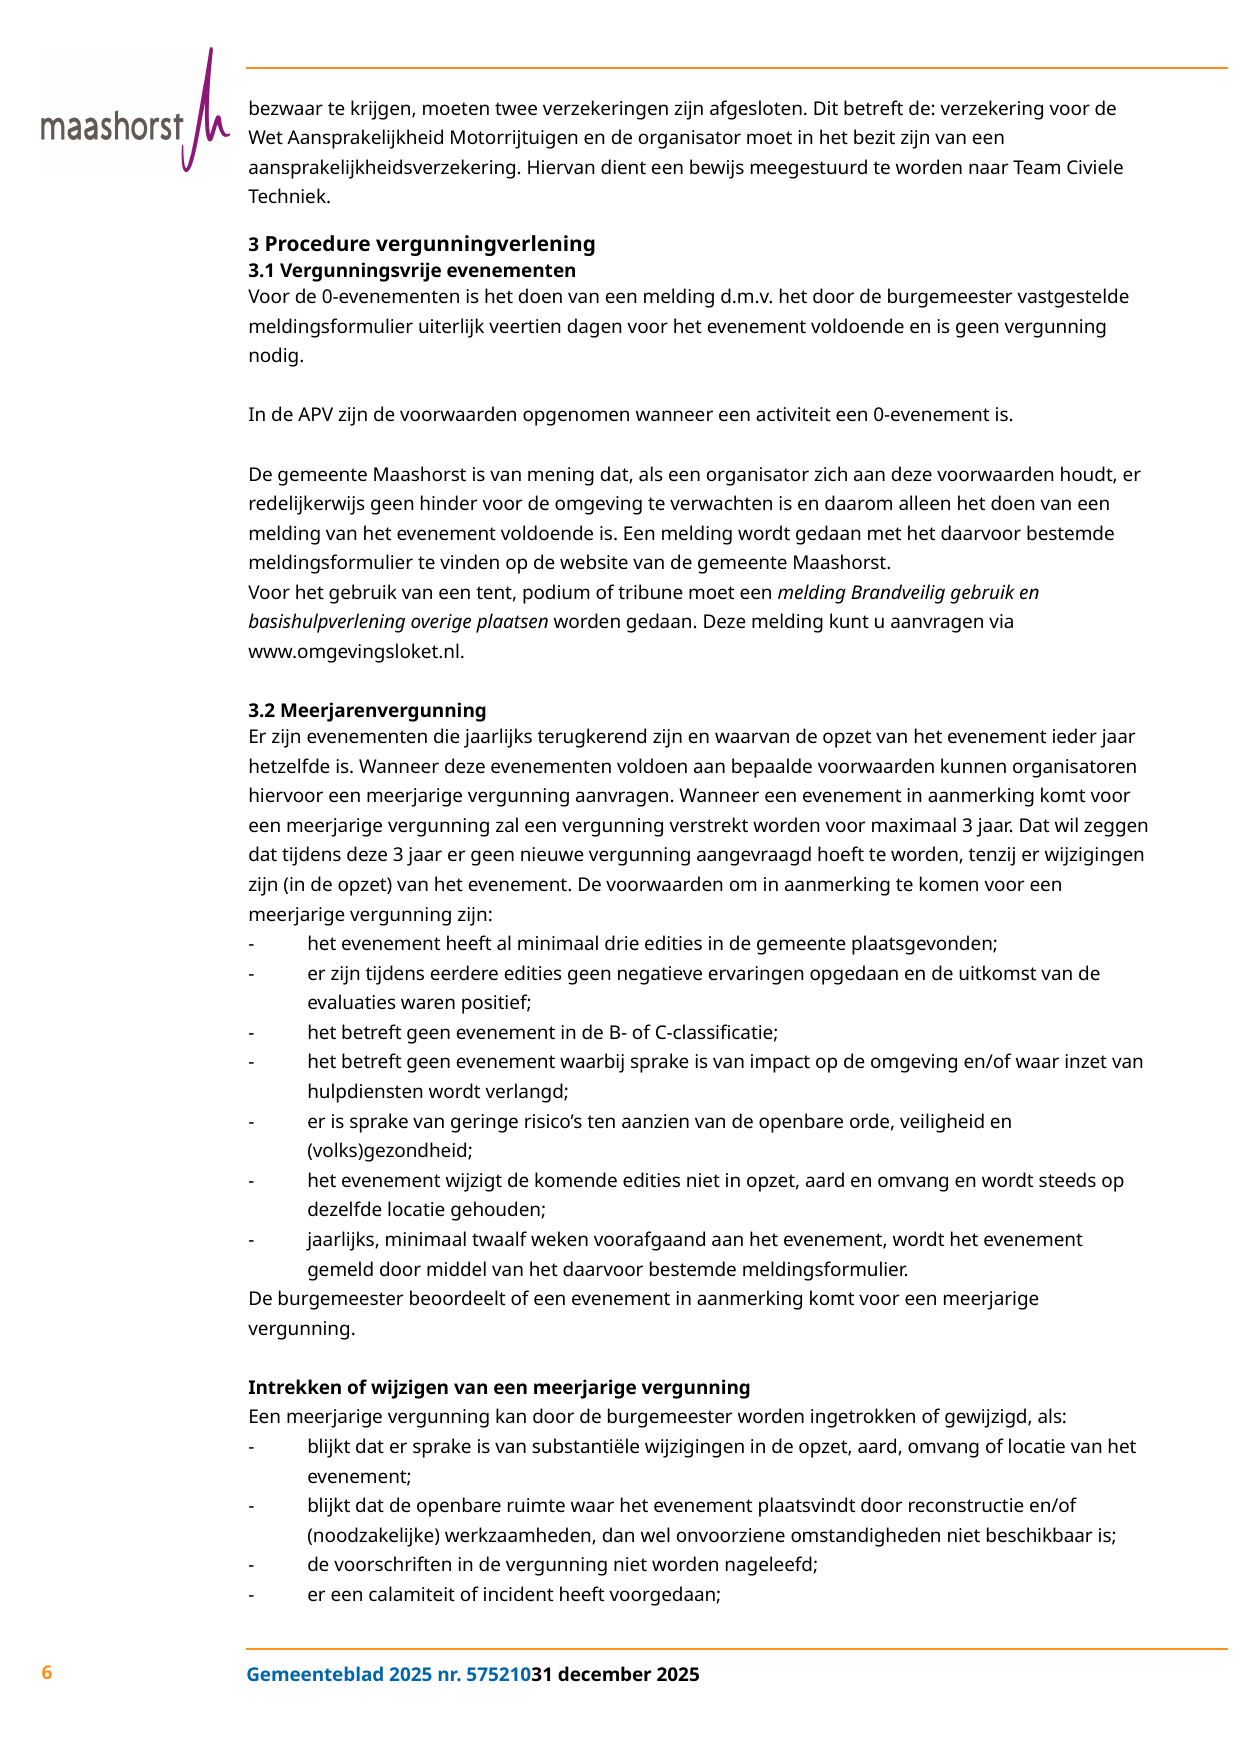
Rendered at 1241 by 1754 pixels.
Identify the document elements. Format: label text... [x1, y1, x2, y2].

list het evenement heeft al minimaal drie edities in de gemeente plaatsgevonden; [248, 930, 1152, 956]
text Intrekken of wijzigen van een meerjarige vergunning [248, 1374, 1152, 1400]
list het betreft geen evenement waarbij sprake is van impact op de omgeving en/of waar inzet van hulpdiensten wordt verlangd; [248, 1049, 1152, 1104]
picture [41, 47, 231, 172]
text bezwaar te krijgen, moeten twee verzekeringen zijn afgesloten. Dit betreft de: verzekering voor de Wet Aansprakelijkheid Motorrijtuigen en de organisator moet in het bezit zijn van een aansprakelijkheidsverzekering. Hiervan dient een bewijs meegestuurd te worden naar Team Civiele Techniek. [248, 95, 1152, 209]
text 3.2 Meerjarenvergunning [248, 697, 1152, 723]
list jaarlijks, minimaal twaalf weken voorafgaand aan het evenement, wordt het evenement gemeld door middel van het daarvoor bestemde meldingsformulier. [248, 1226, 1152, 1281]
list blijkt dat er sprake is van substantiële wijzigingen in de opzet, aard, omvang of locatie van het evenement; [248, 1433, 1152, 1488]
list de voorschriften in de vergunning niet worden nageleefd; [248, 1552, 1152, 1577]
text In de APV zijn de voorwaarden opgenomen wanneer een activiteit een 0-evenement is. [248, 402, 1152, 427]
text De gemeente Maashorst is van mening dat, als een organisator zich aan deze voorwaarden houdt, er redelijkerwijs geen hinder voor de omgeving te verwachten is en daarom alleen het doen van een melding van het evenement voldoende is. Een melding wordt gedaan met het daarvoor bestemde meldingsformulier te vinden op de website van de gemeente Maashorst. [248, 461, 1152, 575]
text 3.1 Vergunningsvrije evenementen [248, 258, 1152, 283]
list er zijn tijdens eerdere edities geen negatieve ervaringen opgedaan en de uitkomst van de evaluaties waren positief; [248, 960, 1152, 1015]
list blijkt dat de openbare ruimte waar het evenement plaatsvindt door reconstructie en/of (noodzakelijke) werkzaamheden, dan wel onvoorziene omstandigheden niet beschikbaar is; [248, 1492, 1152, 1548]
list er is sprake van geringe risico’s ten aanzien van de openbare orde, veiligheid en (volks)gezondheid; [248, 1108, 1152, 1163]
text Voor het gebruik van een tent, podium of tribune moet een melding Brandveilig gebruik en basishulpverlening overige plaatsen worden gedaan. Deze melding kunt u aanvragen via www.omgevingsloket.nl. [248, 579, 1152, 664]
text Voor de 0-evenementen is het doen van een melding d.m.v. het door de burgemeester vastgestelde meldingsformulier uiterlijk veertien dagen voor het evenement voldoende en is geen vergunning nodig. [248, 283, 1152, 368]
text De burgemeester beoordeelt of een evenement in aanmerking komt voor een meerjarige vergunning. [248, 1285, 1152, 1341]
text 3 Procedure vergunningverlening [248, 229, 1152, 258]
list er een calamiteit of incident heeft voorgedaan; [248, 1581, 1152, 1607]
text Er zijn evenementen die jaarlijks terugkerend zijn en waarvan de opzet van het evenement ieder jaar hetzelfde is. Wanneer deze evenementen voldoen aan bepaalde voorwaarden kunnen organisatoren hiervoor een meerjarige vergunning aanvragen. Wanneer een evenement in aanmerking komt voor een meerjarige vergunning zal een vergunning verstrekt worden voor maximaal 3 jaar. Dat wil zeggen dat tijdens deze 3 jaar er geen nieuwe vergunning aangevraagd hoeft te worden, tenzij er wijzigingen zijn (in de opzet) van het evenement. De voorwaarden om in aanmerking te komen voor een meerjarige vergunning zijn: [248, 723, 1152, 926]
list het betreft geen evenement in de B- of C-classificatie; [248, 1019, 1152, 1045]
list het evenement wijzigt de komende edities niet in opzet, aard en omvang en wordt steeds op dezelfde locatie gehouden; [248, 1167, 1152, 1222]
text Een meerjarige vergunning kan door de burgemeester worden ingetrokken of gewijzigd, als: [248, 1404, 1152, 1429]
